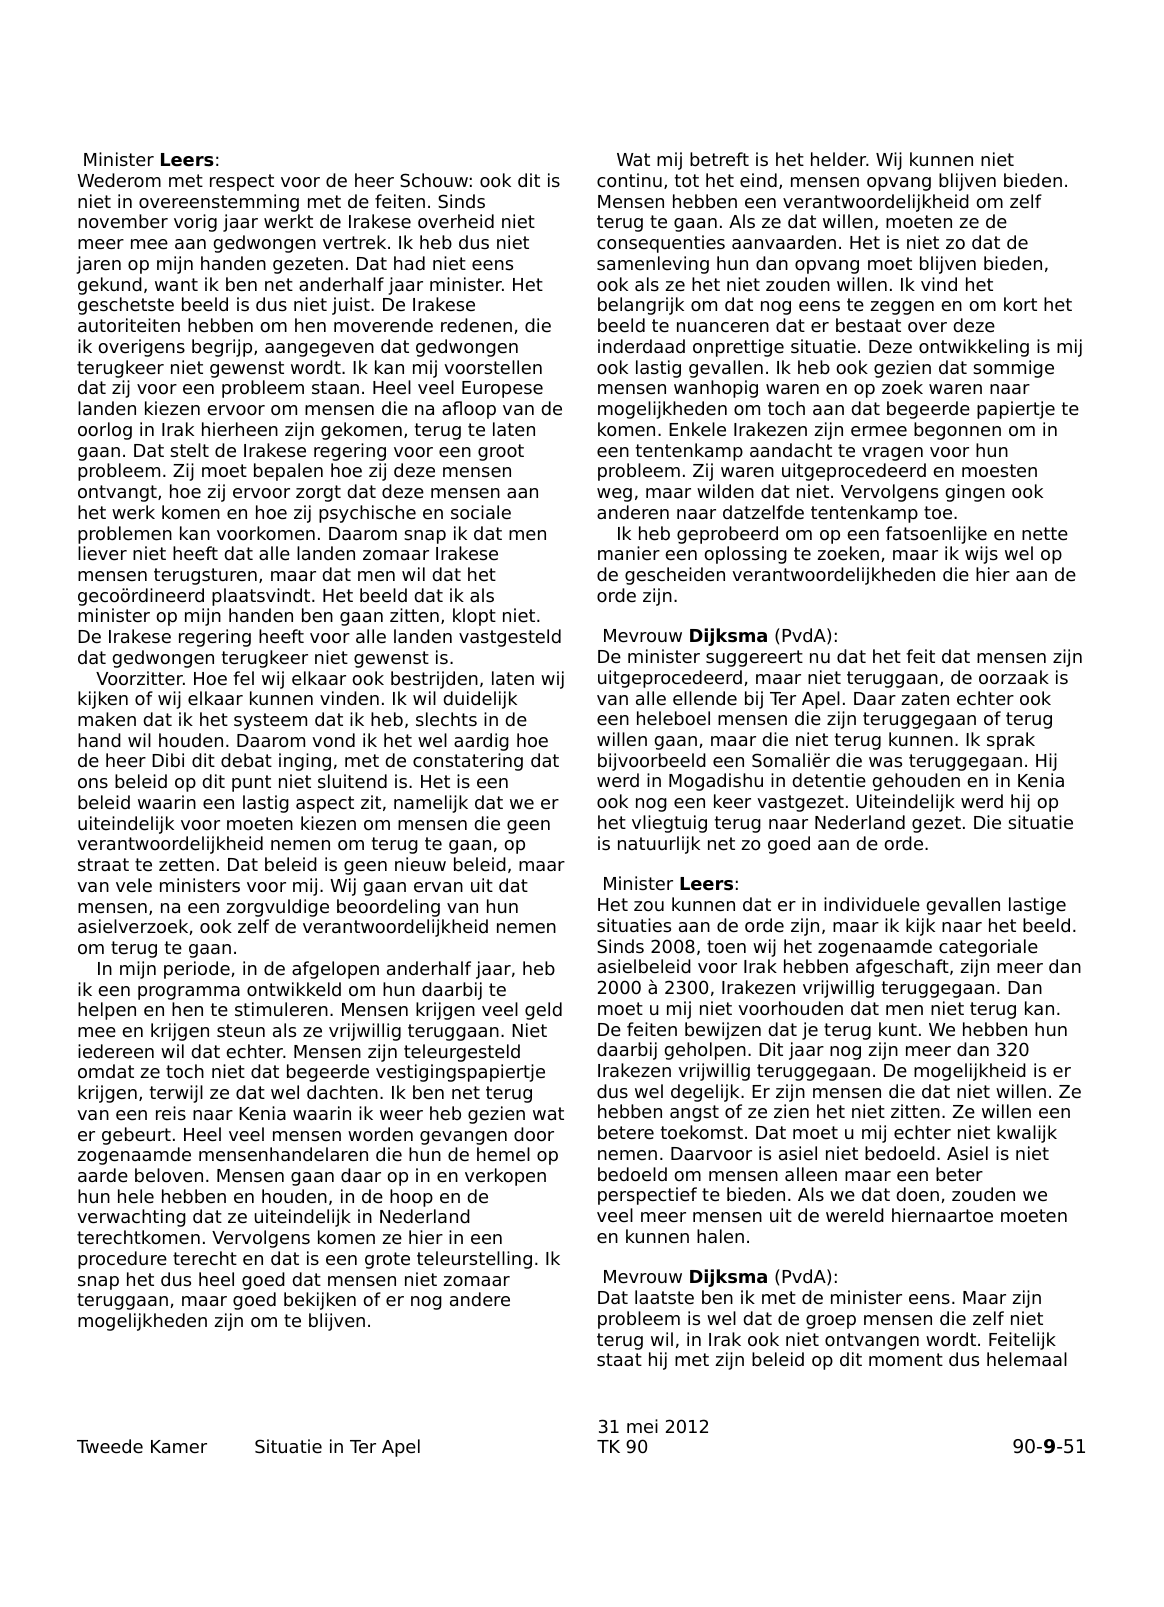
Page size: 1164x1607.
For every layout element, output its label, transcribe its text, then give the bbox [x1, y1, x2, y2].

text Minister Leers: [77, 150, 567, 171]
text Ik heb geprobeerd om op een fatsoenlijke en nette manier een oplossing te zoeken, maar ik wijs wel op de gescheiden verantwoordelijkheden die hier aan de orde zijn. [596, 523, 1087, 606]
text Wat mij betreft is het helder. Wij kunnen niet continu, tot het eind, mensen opvang blijven bieden. Mensen hebben een verantwoordelijkheid om zelf terug te gaan. Als ze dat willen, moeten ze de consequenties aanvaarden. Het is niet zo dat de samenleving hun dan opvang moet blijven bieden, ook als ze het niet zouden willen. Ik vind het belangrijk om dat nog eens te zeggen en om kort het beeld te nuanceren dat er bestaat over deze inderdaad onprettige situatie. Deze ontwikkeling is mij ook lastig gevallen. Ik heb ook gezien dat sommige mensen wanhopig waren en op zoek waren naar mogelijkheden om toch aan dat begeerde papiertje te komen. Enkele Irakezen zijn ermee begonnen om in een tentenkamp aandacht te vragen voor hun probleem. Zij waren uitgeprocedeerd en moesten weg, maar wilden dat niet. Vervolgens gingen ook anderen naar datzelfde tentenkamp toe. [596, 150, 1087, 523]
text Wederom met respect voor de heer Schouw: ook dit is niet in overeenstemming met de feiten. Sinds november vorig jaar werkt de Irakese overheid niet meer mee aan gedwongen vertrek. Ik heb dus niet jaren op mijn handen gezeten. Dat had niet eens gekund, want ik ben net anderhalf jaar minister. Het geschetste beeld is dus niet juist. De Irakese autoriteiten hebben om hen moverende redenen, die ik overigens begrijp, aangegeven dat gedwongen terugkeer niet gewenst wordt. Ik kan mij voorstellen dat zij voor een probleem staan. Heel veel Europese landen kiezen ervoor om mensen die na afloop van de oorlog in Irak hierheen zijn gekomen, terug te laten gaan. Dat stelt de Irakese regering voor een groot probleem. Zij moet bepalen hoe zij deze mensen ontvangt, hoe zij ervoor zorgt dat deze mensen aan het werk komen en hoe zij psychische en sociale problemen kan voorkomen. Daarom snap ik dat men liever niet heeft dat alle landen zomaar Irakese mensen terugsturen, maar dat men wil dat het gecoördineerd plaatsvindt. Het beeld dat ik als minister op mijn handen ben gaan zitten, klopt niet. De Irakese regering heeft voor alle landen vastgesteld dat gedwongen terugkeer niet gewenst is. [77, 171, 567, 668]
text Voorzitter. Hoe fel wij elkaar ook bestrijden, laten wij kijken of wij elkaar kunnen vinden. Ik wil duidelijk maken dat ik het systeem dat ik heb, slechts in de hand wil houden. Daarom vond ik het wel aardig hoe de heer Dibi dit debat inging, met de constatering dat ons beleid op dit punt niet sluitend is. Het is een beleid waarin een lastig aspect zit, namelijk dat we er uiteindelijk voor moeten kiezen om mensen die geen verantwoordelijkheid nemen om terug te gaan, op straat te zetten. Dat beleid is geen nieuw beleid, maar van vele ministers voor mij. Wij gaan ervan uit dat mensen, na een zorgvuldige beoordeling van hun asielverzoek, ook zelf de verantwoordelijkheid nemen om terug te gaan. [77, 668, 567, 959]
text In mijn periode, in de afgelopen anderhalf jaar, heb ik een programma ontwikkeld om hun daarbij te helpen en hen te stimuleren. Mensen krijgen veel geld mee en krijgen steun als ze vrijwillig teruggaan. Niet iedereen wil dat echter. Mensen zijn teleurgesteld omdat ze toch niet dat begeerde vestigingspapiertje krijgen, terwijl ze dat wel dachten. Ik ben net terug van een reis naar Kenia waarin ik weer heb gezien wat er gebeurt. Heel veel mensen worden gevangen door zogenaamde mensenhandelaren die hun de hemel op aarde beloven. Mensen gaan daar op in en verkopen hun hele hebben en houden, in de hoop en de verwachting dat ze uiteindelijk in Nederland terechtkomen. Vervolgens komen ze hier in een procedure terecht en dat is een grote teleurstelling. Ik snap het dus heel goed dat mensen niet zomaar teruggaan, maar goed bekijken of er nog andere mogelijkheden zijn om te blijven. [77, 959, 567, 1332]
text Mevrouw Dijksma (PvdA): [596, 1267, 1087, 1288]
text De minister suggereert nu dat het feit dat mensen zijn uitgeprocedeerd, maar niet teruggaan, de oorzaak is van alle ellende bij Ter Apel. Daar zaten echter ook een heleboel mensen die zijn teruggegaan of terug willen gaan, maar die niet terug kunnen. Ik sprak bijvoorbeeld een Somaliër die was teruggegaan. Hij werd in Mogadishu in detentie gehouden en in Kenia ook nog een keer vastgezet. Uiteindelijk werd hij op het vliegtuig terug naar Nederland gezet. Die situatie is natuurlijk net zo goed aan de orde. [596, 647, 1087, 854]
text Het zou kunnen dat er in individuele gevallen lastige situaties aan de orde zijn, maar ik kijk naar het beeld. Sinds 2008, toen wij het zogenaamde categoriale asielbeleid voor Irak hebben afgeschaft, zijn meer dan 2000 à 2300, Irakezen vrijwillig teruggegaan. Dan moet u mij niet voorhouden dat men niet terug kan. De feiten bewijzen dat je terug kunt. We hebben hun daarbij geholpen. Dit jaar nog zijn meer dan 320 Irakezen vrijwillig teruggegaan. De mogelijkheid is er dus wel degelijk. Er zijn mensen die dat niet willen. Ze hebben angst of ze zien het niet zitten. Ze willen een betere toekomst. Dat moet u mij echter niet kwalijk nemen. Daarvoor is asiel niet bedoeld. Asiel is niet bedoeld om mensen alleen maar een beter perspectief te bieden. Als we dat doen, zouden we veel meer mensen uit de wereld hiernaartoe moeten en kunnen halen. [596, 895, 1087, 1247]
text Dat laatste ben ik met de minister eens. Maar zijn probleem is wel dat de groep mensen die zelf niet terug wil, in Irak ook niet ontvangen wordt. Feitelijk staat hij met zijn beleid op dit moment dus helemaal [596, 1288, 1087, 1371]
text Mevrouw Dijksma (PvdA): [596, 626, 1087, 647]
text Minister Leers: [596, 874, 1087, 895]
